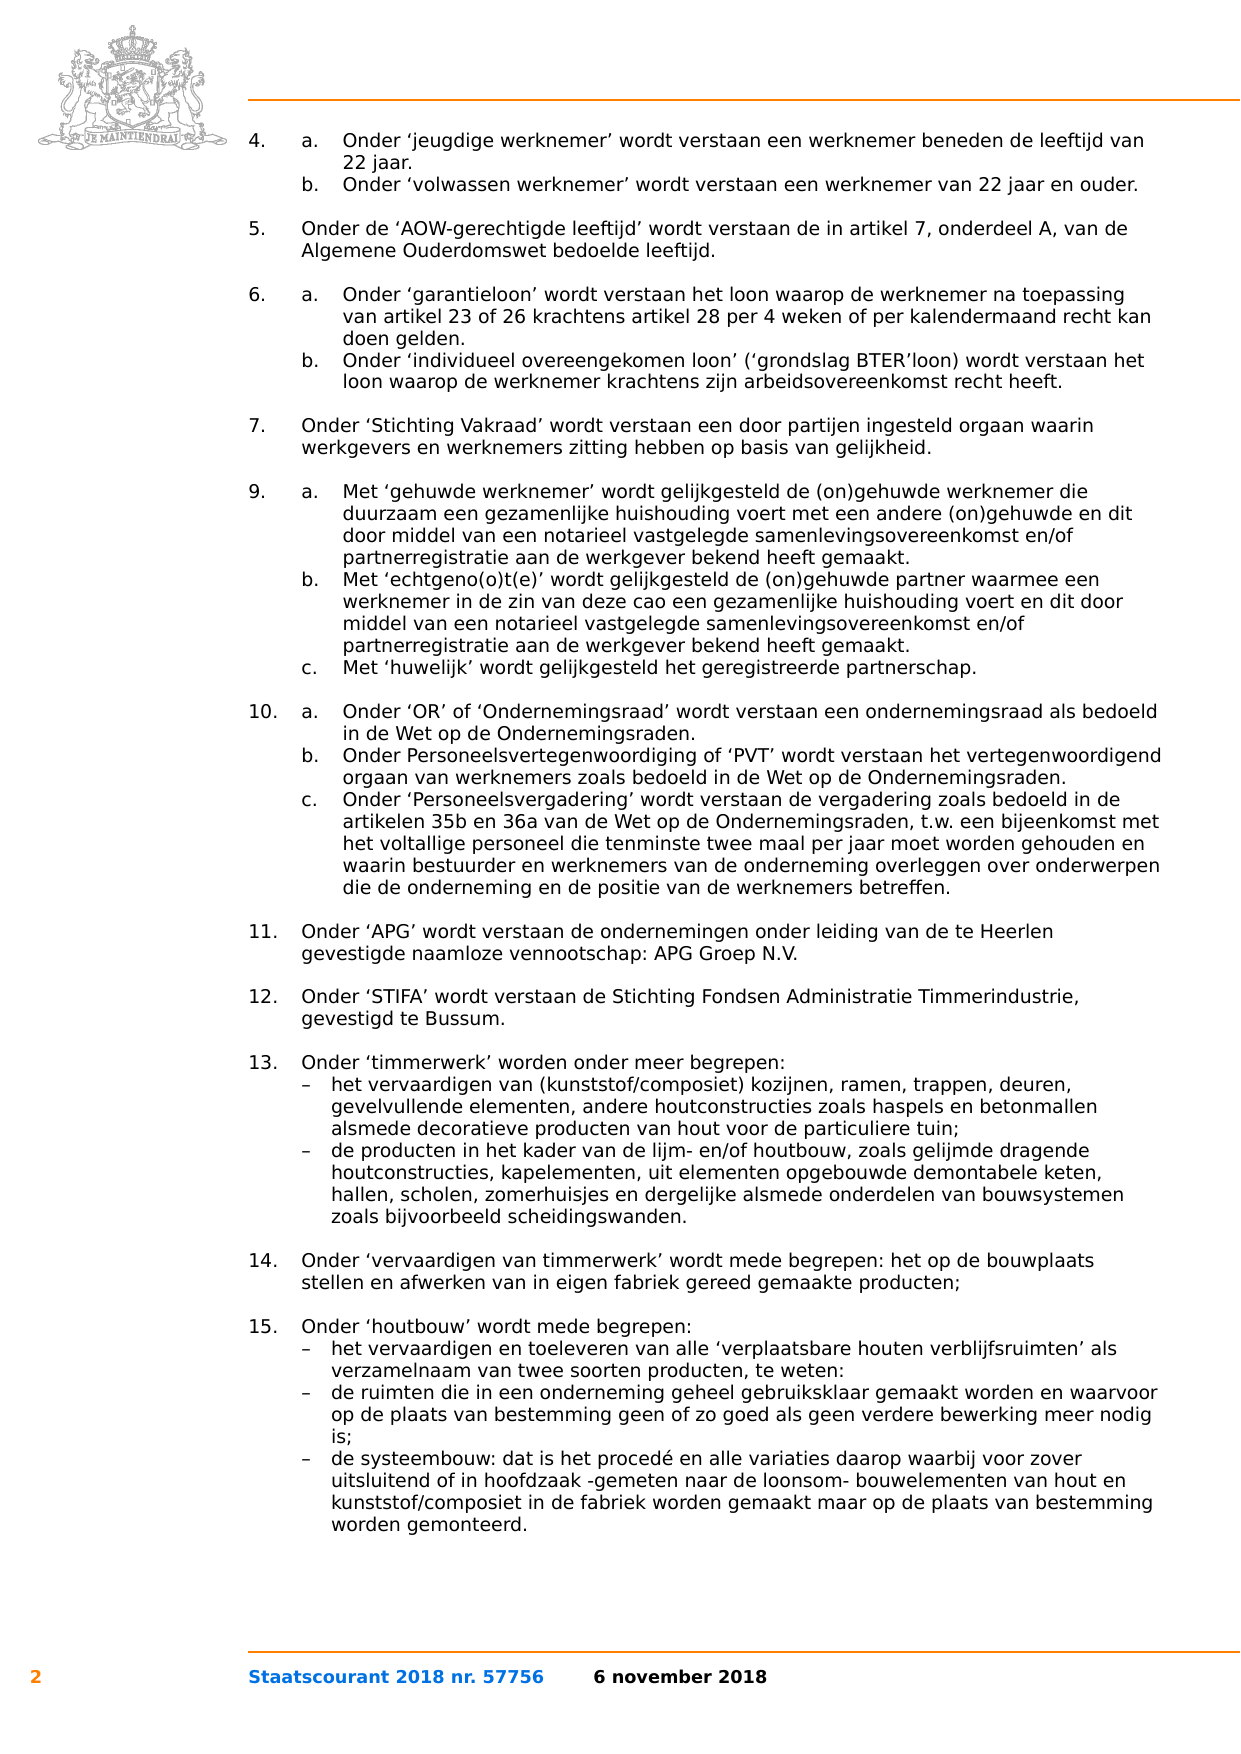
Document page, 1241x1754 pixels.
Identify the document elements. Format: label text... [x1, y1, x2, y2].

text 6. a. Onder ‘garantieloon’ wordt verstaan het loon waarop de werknemer na toepassing van artikel 23 of 26 krachtens artikel 28 per 4 weken of per kalendermaand recht kan doen gelden. [248, 283, 1163, 349]
text 15. Onder ‘houtbouw’ wordt mede begrepen: [248, 1316, 1163, 1338]
text – de systeembouw: dat is het procedé en alle variaties daarop waarbij voor zover uitsluitend of in hoofdzaak -gemeten naar de loonsom- bouwelementen van hout en kunststof/composiet in de fabriek worden gemaakt maar op de plaats van bestemming worden gemonteerd. [301, 1448, 1163, 1536]
text 14. Onder ‘vervaardigen van timmerwerk’ wordt mede begrepen: het op de bouwplaats stellen en afwerken van in eigen fabriek gereed gemaakte producten; [248, 1250, 1163, 1294]
text – het vervaardigen van (kunststof/composiet) kozijnen, ramen, trappen, deuren, gevelvullende elementen, andere houtconstructies zoals haspels en betonmallen alsmede decoratieve producten van hout voor de particuliere tuin; [301, 1074, 1163, 1140]
picture [38, 25, 227, 150]
text 13. Onder ‘timmerwerk’ worden onder meer begrepen: [248, 1052, 1163, 1074]
text b. Met ‘echtgeno(o)t(e)’ wordt gelijkgesteld de (on)gehuwde partner waarmee een werknemer in de zin van deze cao een gezamenlijke huishouding voert en dit door middel van een notarieel vastgelegde samenlevingsovereenkomst en/of partnerregistratie aan de werkgever bekend heeft gemaakt. [301, 569, 1163, 657]
text c. Onder ‘Personeelsvergadering’ wordt verstaan de vergadering zoals bedoeld in de artikelen 35b en 36a van de Wet op de Ondernemingsraden, t.w. een bijeenkomst met het voltallige personeel die tenminste twee maal per jaar moet worden gehouden en waarin bestuurder en werknemers van de onderneming overleggen over onderwerpen die de onderneming en de positie van de werknemers betreffen. [301, 789, 1163, 899]
text – de ruimten die in een onderneming geheel gebruiksklaar gemaakt worden en waarvoor op de plaats van bestemming geen of zo goed als geen verdere bewerking meer nodig is; [301, 1382, 1163, 1448]
text c. Met ‘huwelijk’ wordt gelijkgesteld het geregistreerde partnerschap. [301, 657, 1163, 679]
text b. Onder Personeelsvertegenwoordiging of ‘PVT’ wordt verstaan het vertegenwoordigend orgaan van werknemers zoals bedoeld in de Wet op de Ondernemingsraden. [301, 745, 1163, 789]
text 10. a. Onder ‘OR’ of ‘Ondernemingsraad’ wordt verstaan een ondernemingsraad als bedoeld in de Wet op de Ondernemingsraden. [248, 701, 1163, 745]
text b. Onder ‘individueel overeengekomen loon’ (‘grondslag BTER’loon) wordt verstaan het loon waarop de werknemer krachtens zijn arbeidsovereenkomst recht heeft. [301, 349, 1163, 393]
text b. Onder ‘volwassen werknemer’ wordt verstaan een werknemer van 22 jaar en ouder. [301, 174, 1163, 196]
text 9. a. Met ‘gehuwde werknemer’ wordt gelijkgesteld de (on)gehuwde werknemer die duurzaam een gezamenlijke huishouding voert met een andere (on)gehuwde en dit door middel van een notarieel vastgelegde samenlevingsovereenkomst en/of partnerregistratie aan de werkgever bekend heeft gemaakt. [248, 481, 1163, 569]
text 5. Onder de ‘AOW-gerechtigde leeftijd’ wordt verstaan de in artikel 7, onderdeel A, van de Algemene Ouderdomswet bedoelde leeftijd. [248, 218, 1163, 262]
text – het vervaardigen en toeleveren van alle ‘verplaatsbare houten verblijfsruimten’ als verzamelnaam van twee soorten producten, te weten: [301, 1338, 1163, 1382]
text – de producten in het kader van de lijm- en/of houtbouw, zoals gelijmde dragende houtconstructies, kapelementen, uit elementen opgebouwde demontabele keten, hallen, scholen, zomerhuisjes en dergelijke alsmede onderdelen van bouwsystemen zoals bijvoorbeeld scheidingswanden. [301, 1140, 1163, 1228]
text 11. Onder ‘APG’ wordt verstaan de ondernemingen onder leiding van de te Heerlen gevestigde naamloze vennootschap: APG Groep N.V. [248, 921, 1163, 964]
text 7. Onder ‘Stichting Vakraad’ wordt verstaan een door partijen ingesteld orgaan waarin werkgevers en werknemers zitting hebben op basis van gelijkheid. [248, 415, 1163, 459]
text 12. Onder ‘STIFA’ wordt verstaan de Stichting Fondsen Administratie Timmerindustrie, gevestigd te Bussum. [248, 986, 1163, 1030]
text 4. a. Onder ‘jeugdige werknemer’ wordt verstaan een werknemer beneden de leeftijd van 22 jaar. [248, 130, 1163, 174]
